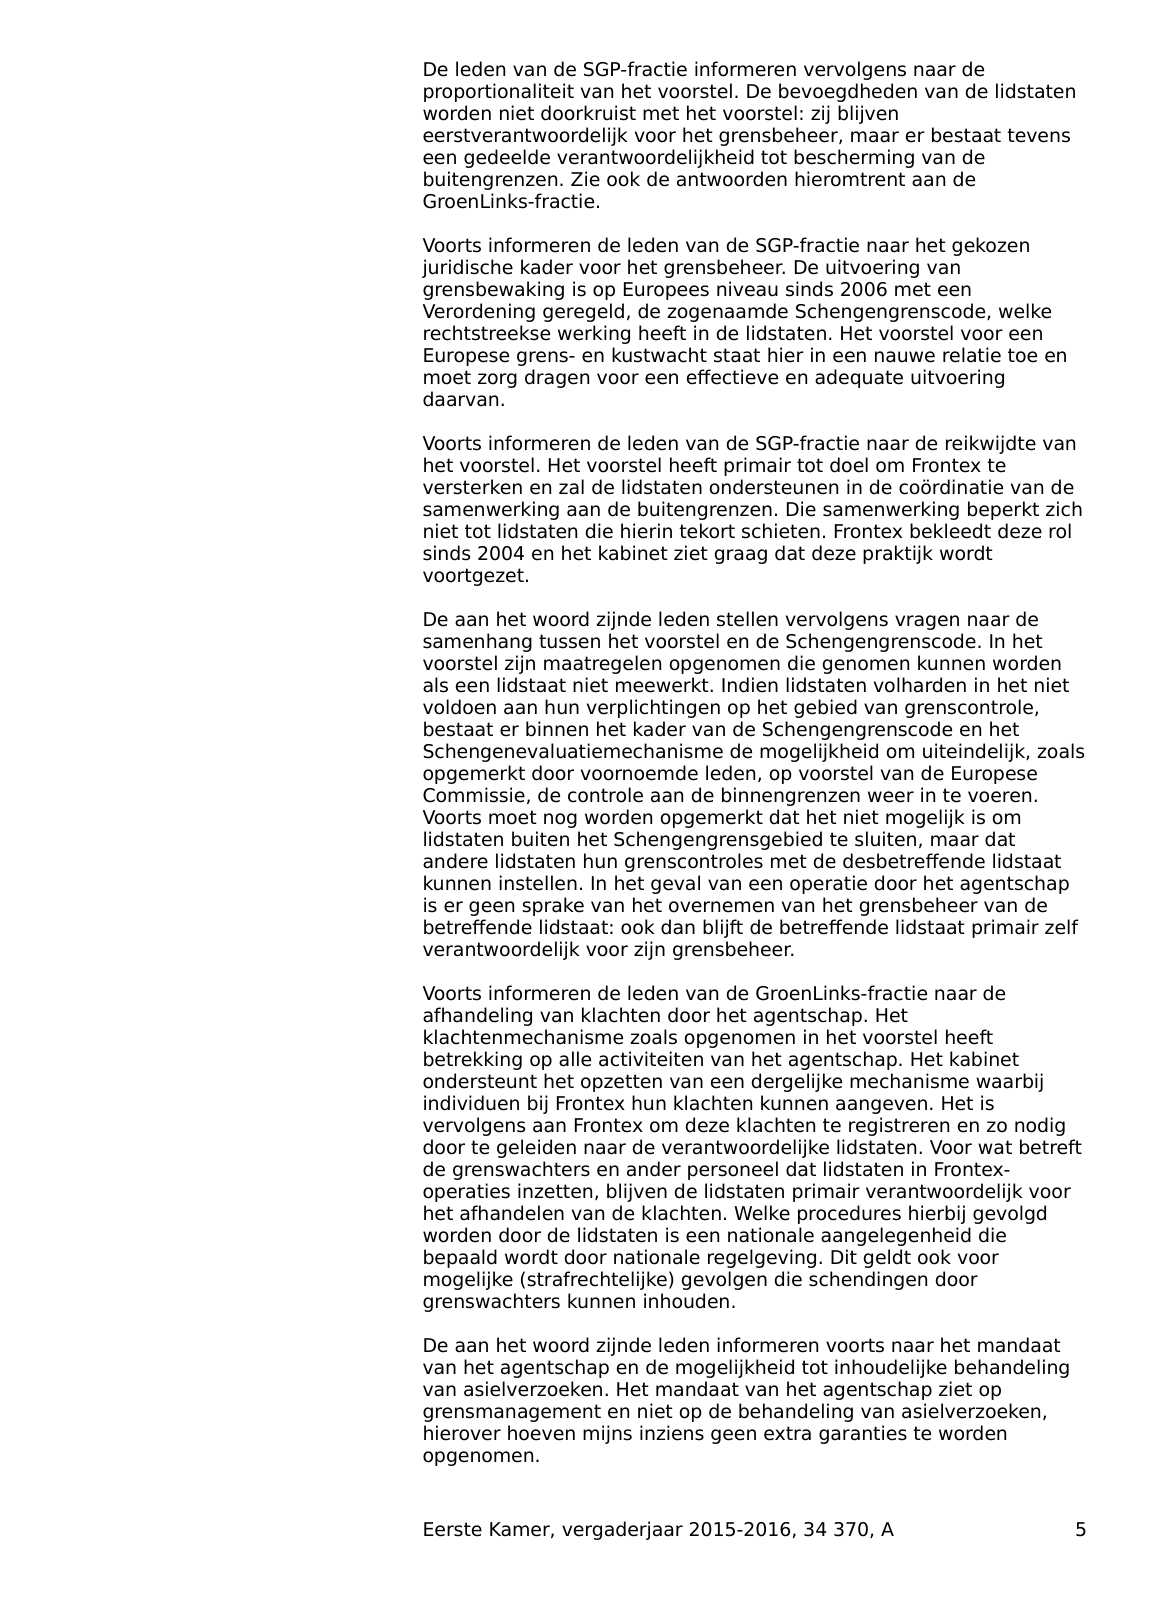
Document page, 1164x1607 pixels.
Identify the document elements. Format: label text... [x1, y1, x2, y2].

text Voorts informeren de leden van de SGP-fractie naar de reikwijdte van het voorstel. Het voorstel heeft primair tot doel om Frontex te versterken en zal de lidstaten ondersteunen in de coördinatie van de samenwerking aan de buitengrenzen. Die samenwerking beperkt zich niet tot lidstaten die hierin tekort schieten. Frontex bekleedt deze rol sinds 2004 en het kabinet ziet graag dat deze praktijk wordt voortgezet. [422, 433, 1087, 587]
text De aan het woord zijnde leden informeren voorts naar het mandaat van het agentschap en de mogelijkheid tot inhoudelijke behandeling van asielverzoeken. Het mandaat van het agentschap ziet op grensmanagement en niet op de behandeling van asielverzoeken, hierover hoeven mijns inziens geen extra garanties te worden opgenomen. [422, 1335, 1087, 1467]
text De aan het woord zijnde leden stellen vervolgens vragen naar de samenhang tussen het voorstel en de Schengengrenscode. In het voorstel zijn maatregelen opgenomen die genomen kunnen worden als een lidstaat niet meewerkt. Indien lidstaten volharden in het niet voldoen aan hun verplichtingen op het gebied van grenscontrole, bestaat er binnen het kader van de Schengengrenscode en het Schengenevaluatiemechanisme de mogelijkheid om uiteindelijk, zoals opgemerkt door voornoemde leden, op voorstel van de Europese Commissie, de controle aan de binnengrenzen weer in te voeren. Voorts moet nog worden opgemerkt dat het niet mogelijk is om lidstaten buiten het Schengengrensgebied te sluiten, maar dat andere lidstaten hun grenscontroles met de desbetreffende lidstaat kunnen instellen. In het geval van een operatie door het agentschap is er geen sprake van het overnemen van het grensbeheer van de betreffende lidstaat: ook dan blijft de betreffende lidstaat primair zelf verantwoordelijk voor zijn grensbeheer. [422, 609, 1087, 961]
text De leden van de SGP-fractie informeren vervolgens naar de proportionaliteit van het voorstel. De bevoegdheden van de lidstaten worden niet doorkruist met het voorstel: zij blijven eerstverantwoordelijk voor het grensbeheer, maar er bestaat tevens een gedeelde verantwoordelijkheid tot bescherming van de buitengrenzen. Zie ook de antwoorden hieromtrent aan de GroenLinks-fractie. [422, 59, 1087, 213]
text Voorts informeren de leden van de SGP-fractie naar het gekozen juridische kader voor het grensbeheer. De uitvoering van grensbewaking is op Europees niveau sinds 2006 met een Verordening geregeld, de zogenaamde Schengengrenscode, welke rechtstreekse werking heeft in de lidstaten. Het voorstel voor een Europese grens- en kustwacht staat hier in een nauwe relatie toe en moet zorg dragen voor een effectieve en adequate uitvoering daarvan. [422, 235, 1087, 411]
text Voorts informeren de leden van de GroenLinks-fractie naar de afhandeling van klachten door het agentschap. Het klachtenmechanisme zoals opgenomen in het voorstel heeft betrekking op alle activiteiten van het agentschap. Het kabinet ondersteunt het opzetten van een dergelijke mechanisme waarbij individuen bij Frontex hun klachten kunnen aangeven. Het is vervolgens aan Frontex om deze klachten te registreren en zo nodig door te geleiden naar de verantwoordelijke lidstaten. Voor wat betreft de grenswachters en ander personeel dat lidstaten in Frontex-operaties inzetten, blijven de lidstaten primair verantwoordelijk voor het afhandelen van de klachten. Welke procedures hierbij gevolgd worden door de lidstaten is een nationale aangelegenheid die bepaald wordt door nationale regelgeving. Dit geldt ook voor mogelijke (strafrechtelijke) gevolgen die schendingen door grenswachters kunnen inhouden. [422, 983, 1087, 1313]
